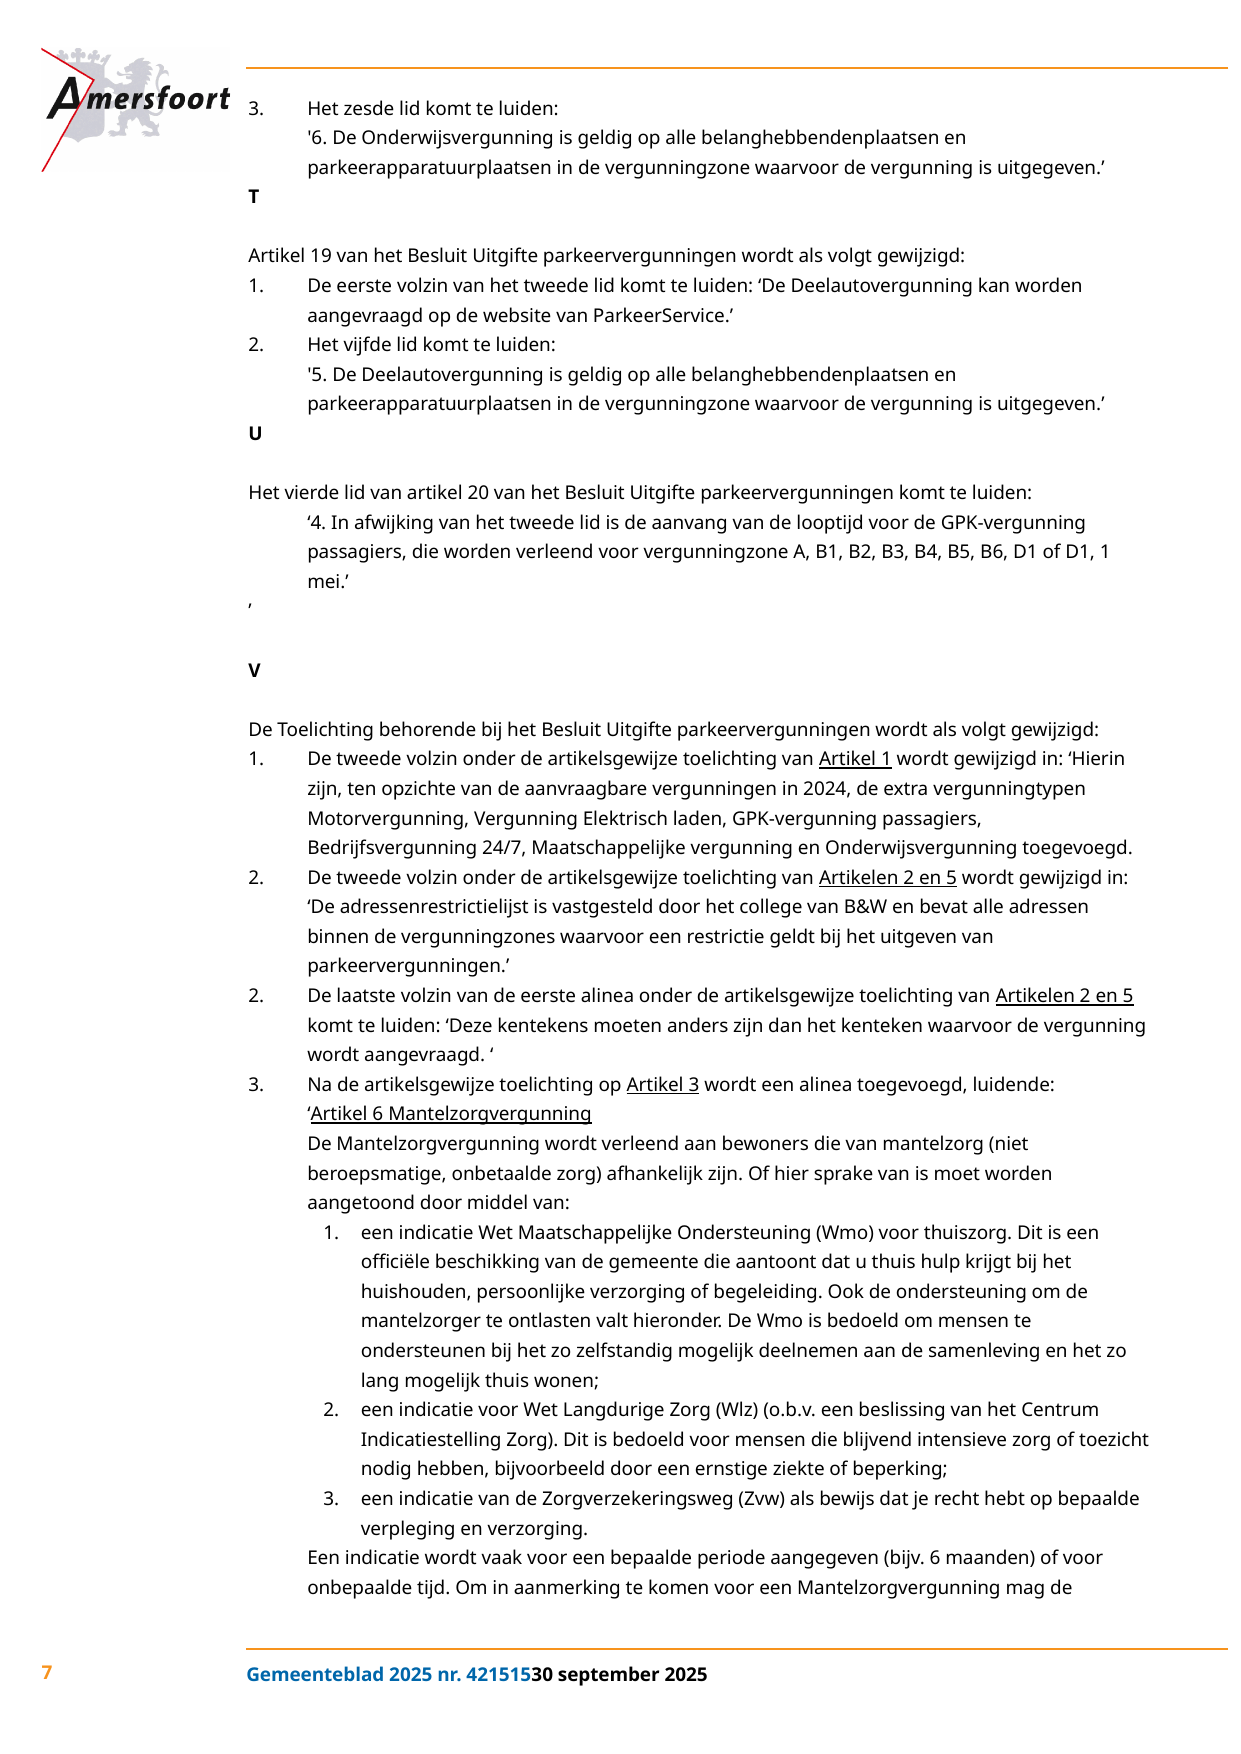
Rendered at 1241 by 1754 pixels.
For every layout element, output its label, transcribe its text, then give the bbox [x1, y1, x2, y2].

list De Mantelzorgvergunning wordt verleend aan bewoners die van mantelzorg (niet beroepsmatige, onbetaalde zorg) afhankelijk zijn. Of hier sprake van is moet worden aangetoond door middel van: [248, 1130, 1152, 1215]
list De laatste volzin van de eerste alinea onder de artikelsgewijze toelichting van Artikelen 2 en 5 komt te luiden: ‘Deze kentekens moeten anders zijn dan het kenteken waarvoor de vergunning wordt aangevraagd. ‘ [248, 982, 1152, 1067]
text De Toelichting behorende bij het Besluit Uitgifte parkeervergunningen wordt als volgt gewijzigd: [248, 716, 1152, 742]
list ‘Artikel 6 Mantelzorgvergunning [248, 1101, 1152, 1126]
text V [248, 657, 1152, 683]
list '5. De Deelautovergunning is geldig op alle belanghebbendenplaatsen en parkeerapparatuurplaatsen in de vergunningzone waarvoor de vergunning is uitgegeven.’ [248, 361, 1152, 416]
list Na de artikelsgewijze toelichting op Artikel 3 wordt een alinea toegevoegd, luidende: [248, 1071, 1152, 1097]
list een indicatie voor Wet Langdurige Zorg (Wlz) (o.b.v. een beslissing van het Centrum Indicatiestelling Zorg). Dit is bedoeld voor mensen die blijvend intensieve zorg of toezicht nodig hebben, bijvoorbeeld door een ernstige ziekte of beperking; [323, 1396, 1152, 1481]
text U [248, 420, 1152, 446]
text Artikel 19 van het Besluit Uitgifte parkeervergunningen wordt als volgt gewijzigd: [248, 243, 1152, 268]
list ‘4. In afwijking van het tweede lid is de aanvang van de looptijd voor de GPK-vergunning passagiers, die worden verleend voor vergunningzone A, B1, B2, B3, B4, B5, B6, D1 of D1, 1 mei.’ [248, 509, 1152, 594]
picture [41, 47, 231, 172]
list De tweede volzin onder de artikelsgewijze toelichting van Artikel 1 wordt gewijzigd in: ‘Hierin zijn, ten opzichte van de aanvraagbare vergunningen in 2024, de extra vergunningtypen Motorvergunning, Vergunning Elektrisch laden, GPK-vergunning passagiers, Bedrijfsvergunning 24/7, Maatschappelijke vergunning en Onderwijsvergunning toegevoegd. [248, 746, 1152, 860]
list Een indicatie wordt vaak voor een bepaalde periode aangegeven (bijv. 6 maanden) of voor onbepaalde tijd. Om in aanmerking te komen voor een Mantelzorgvergunning mag de [248, 1544, 1152, 1600]
text T [248, 183, 1152, 209]
list Het zesde lid komt te luiden: [248, 95, 1152, 121]
list De eerste volzin van het tweede lid komt te luiden: ‘De Deelautovergunning kan worden aangevraagd op de website van ParkeerService.’ [248, 272, 1152, 328]
text ’ [248, 598, 1152, 623]
list een indicatie Wet Maatschappelijke Ondersteuning (Wmo) voor thuiszorg. Dit is een officiële beschikking van de gemeente die aantoont dat u thuis hulp krijgt bij het huishouden, persoonlijke verzorging of begeleiding. Ook de ondersteuning om de mantelzorger te ontlasten valt hieronder. De Wmo is bedoeld om mensen te ondersteunen bij het zo zelfstandig mogelijk deelnemen aan de samenleving en het zo lang mogelijk thuis wonen; [323, 1219, 1152, 1393]
list een indicatie van de Zorgverzekeringsweg (Zvw) als bewijs dat je recht hebt op bepaalde verpleging en verzorging. [323, 1485, 1152, 1541]
list ‘De adressenrestrictielijst is vastgesteld door het college van B&W en bevat alle adressen binnen de vergunningzones waarvoor een restrictie geldt bij het uitgeven van parkeervergunningen.’ [248, 893, 1152, 978]
text Het vierde lid van artikel 20 van het Besluit Uitgifte parkeervergunningen komt te luiden: [248, 479, 1152, 505]
list Het vijfde lid komt te luiden: [248, 331, 1152, 357]
list De tweede volzin onder de artikelsgewijze toelichting van Artikelen 2 en 5 wordt gewijzigd in: [248, 864, 1152, 890]
list '6. De Onderwijsvergunning is geldig op alle belanghebbendenplaatsen en parkeerapparatuurplaatsen in de vergunningzone waarvoor de vergunning is uitgegeven.’ [248, 124, 1152, 180]
